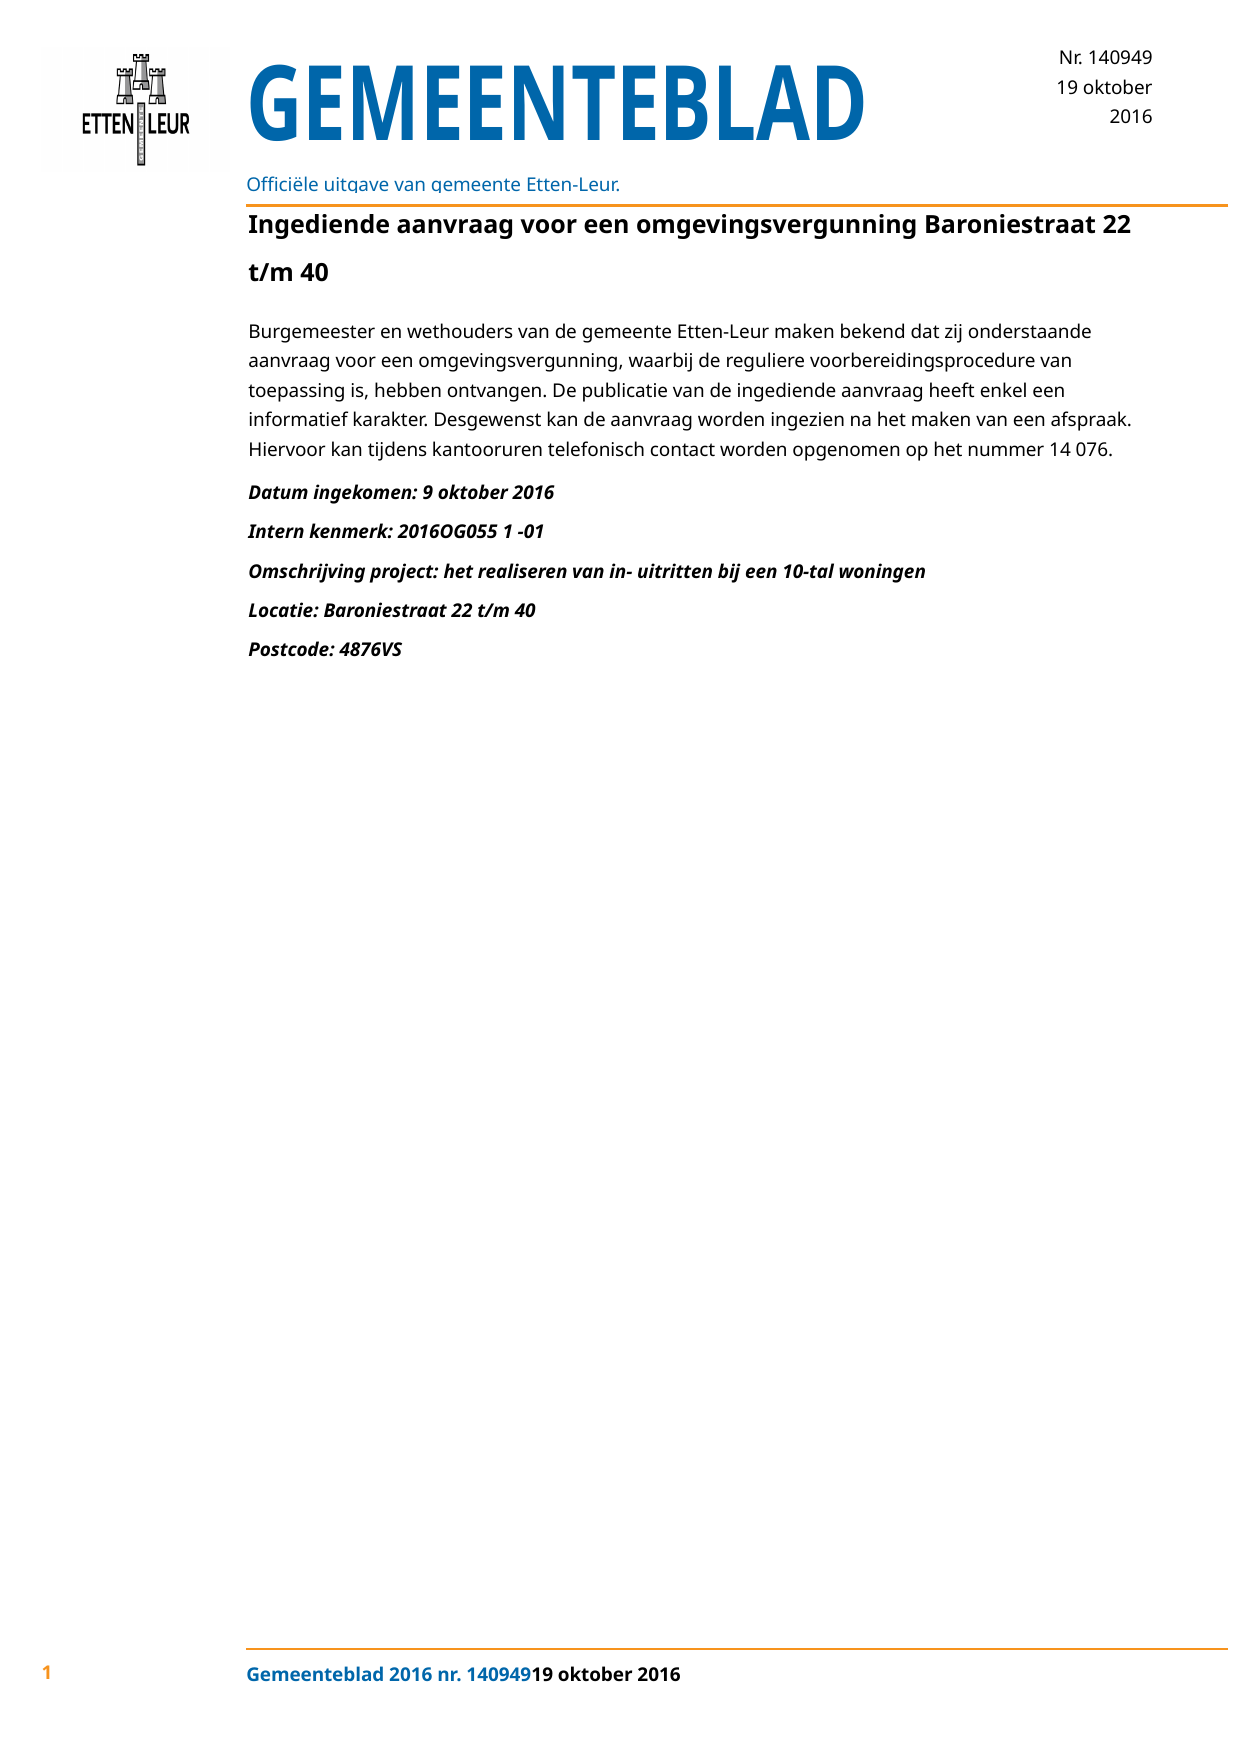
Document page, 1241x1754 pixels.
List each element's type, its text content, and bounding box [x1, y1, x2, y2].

text Locatie: Baroniestraat 22 t/m 40 [248, 597, 1152, 623]
text Intern kenmerk: 2016OG055 1 -01 [248, 519, 1152, 544]
text Burgemeester en wethouders van de gemeente Etten-Leur maken bekend dat zij onderstaande aanvraag voor een omgevingsvergunning, waarbij de reguliere voorbereidingsprocedure van toepassing is, hebben ontvangen. De publicatie van de ingediende aanvraag heeft enkel een informatief karakter. Desgewenst kan de aanvraag worden ingezien na het maken van een afspraak. Hiervoor kan tijdens kantooruren telefonisch contact worden opgenomen op het nummer 14 076. [248, 318, 1152, 462]
text Datum ingekomen: 9 oktober 2016 [248, 479, 1152, 505]
text Ingediende aanvraag voor een omgevingsvergunning Baroniestraat 22 t/m 40 [248, 207, 1152, 288]
picture [41, 47, 231, 172]
text Postcode: 4876VS [248, 636, 1152, 662]
text Omschrijving project: het realiseren van in- uitritten bij een 10-tal woningen [248, 558, 1152, 584]
